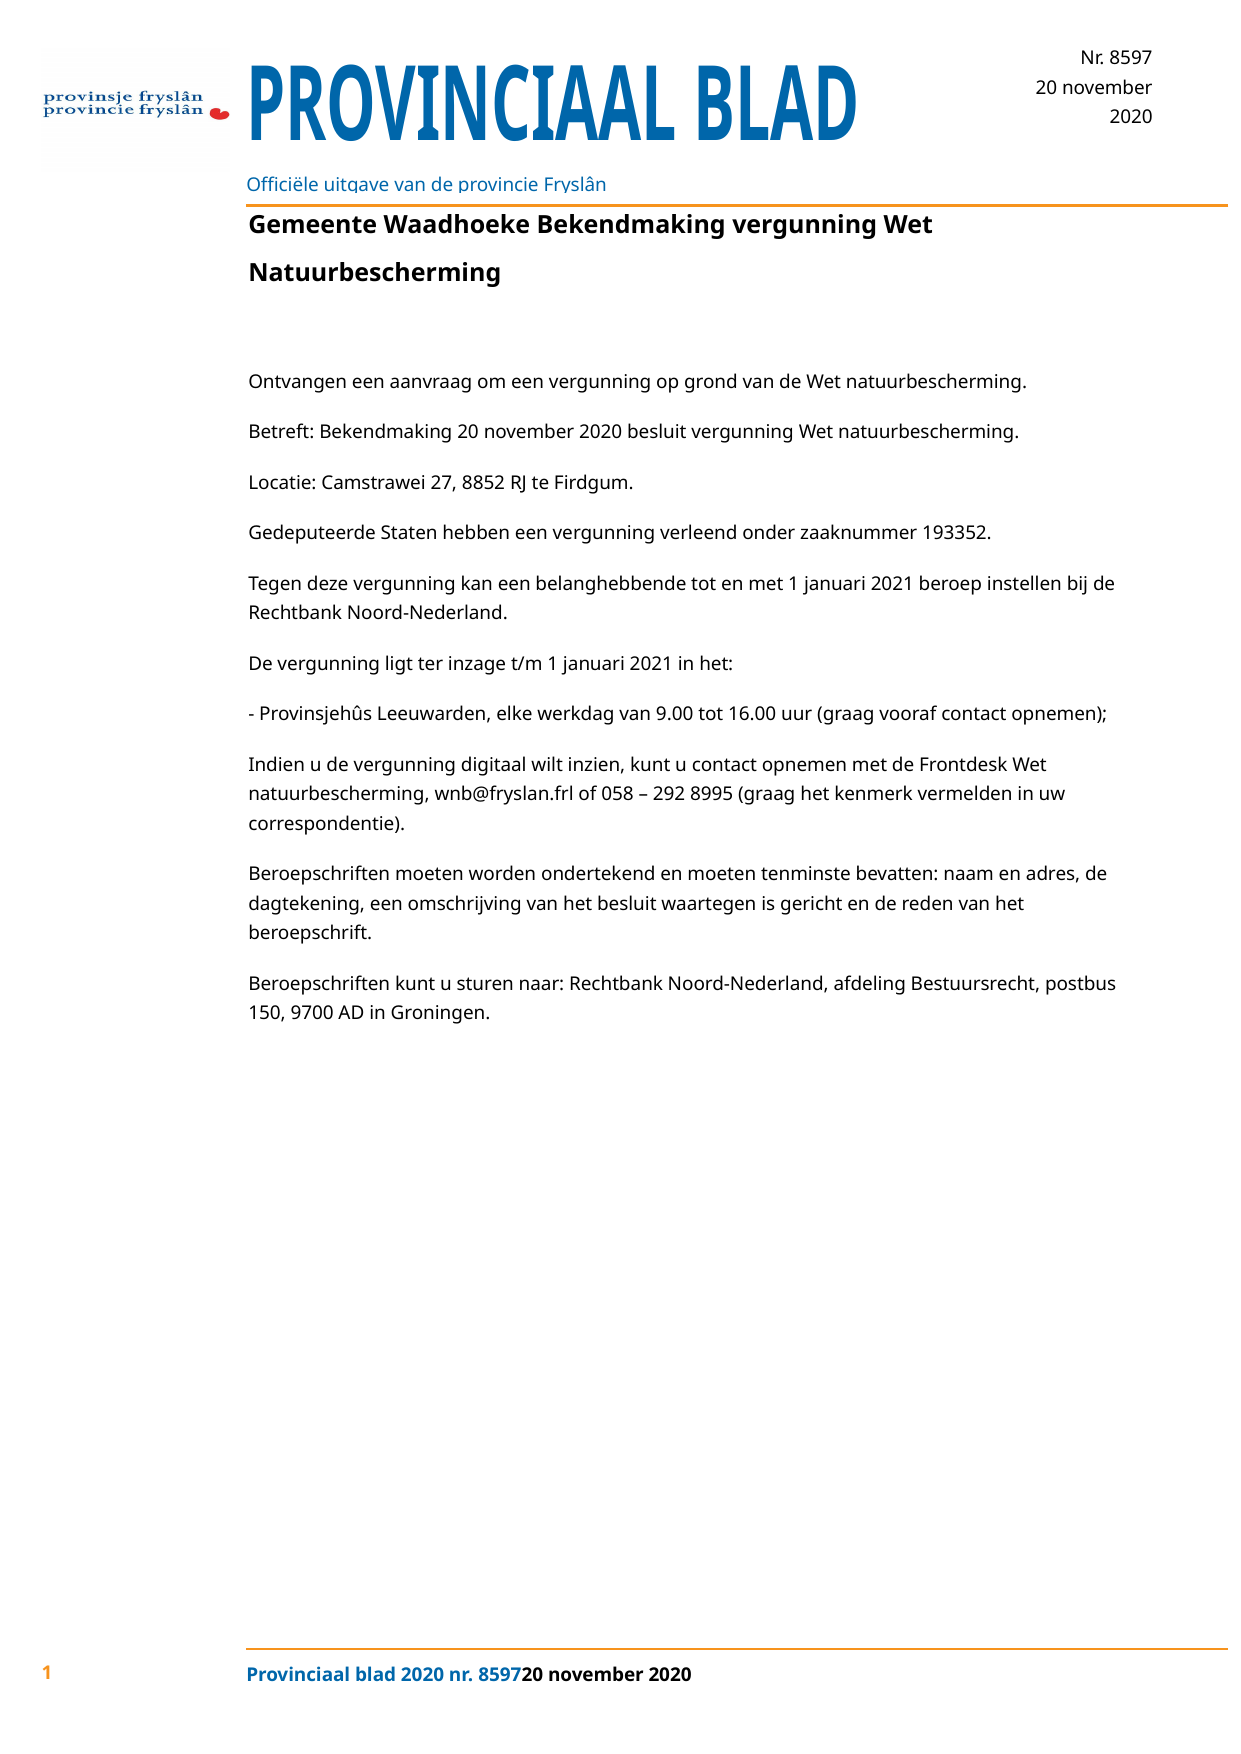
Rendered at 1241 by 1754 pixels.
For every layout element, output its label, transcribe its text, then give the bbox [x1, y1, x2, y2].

text Locatie: Camstrawei 27, 8852 RJ te Firdgum. [248, 469, 1152, 495]
text Gemeente Waadhoeke Bekendmaking vergunning Wet Natuurbescherming [248, 207, 1152, 288]
text Tegen deze vergunning kan een belanghebbende tot en met 1 januari 2021 beroep instellen bij de Rechtbank Noord-Nederland. [248, 570, 1152, 625]
picture [41, 47, 231, 172]
text Beroepschriften kunt u sturen naar: Rechtbank Noord-Nederland, afdeling Bestuursrecht, postbus 150, 9700 AD in Groningen. [248, 970, 1152, 1025]
text Indien u de vergunning digitaal wilt inzien, kunt u contact opnemen met de Frontdesk Wet natuurbescherming, wnb@fryslan.frl of 058 – 292 8995 (graag het kenmerk vermelden in uw correspondentie). [248, 751, 1152, 836]
text Betreft: Bekendmaking 20 november 2020 besluit vergunning Wet natuurbescherming. [248, 419, 1152, 444]
text Beroepschriften moeten worden ondertekend en moeten tenminste bevatten: naam en adres, de dagtekening, een omschrijving van het besluit waartegen is gericht en de reden van het beroepschrift. [248, 860, 1152, 945]
text Gedeputeerde Staten hebben een vergunning verleend onder zaaknummer 193352. [248, 519, 1152, 545]
text Ontvangen een aanvraag om een vergunning op grond van de Wet natuurbescherming. [248, 368, 1152, 394]
text - Provinsjehûs Leeuwarden, elke werkdag van 9.00 tot 16.00 uur (graag vooraf contact opnemen); [248, 700, 1152, 726]
text De vergunning ligt ter inzage t/m 1 januari 2021 in het: [248, 650, 1152, 676]
